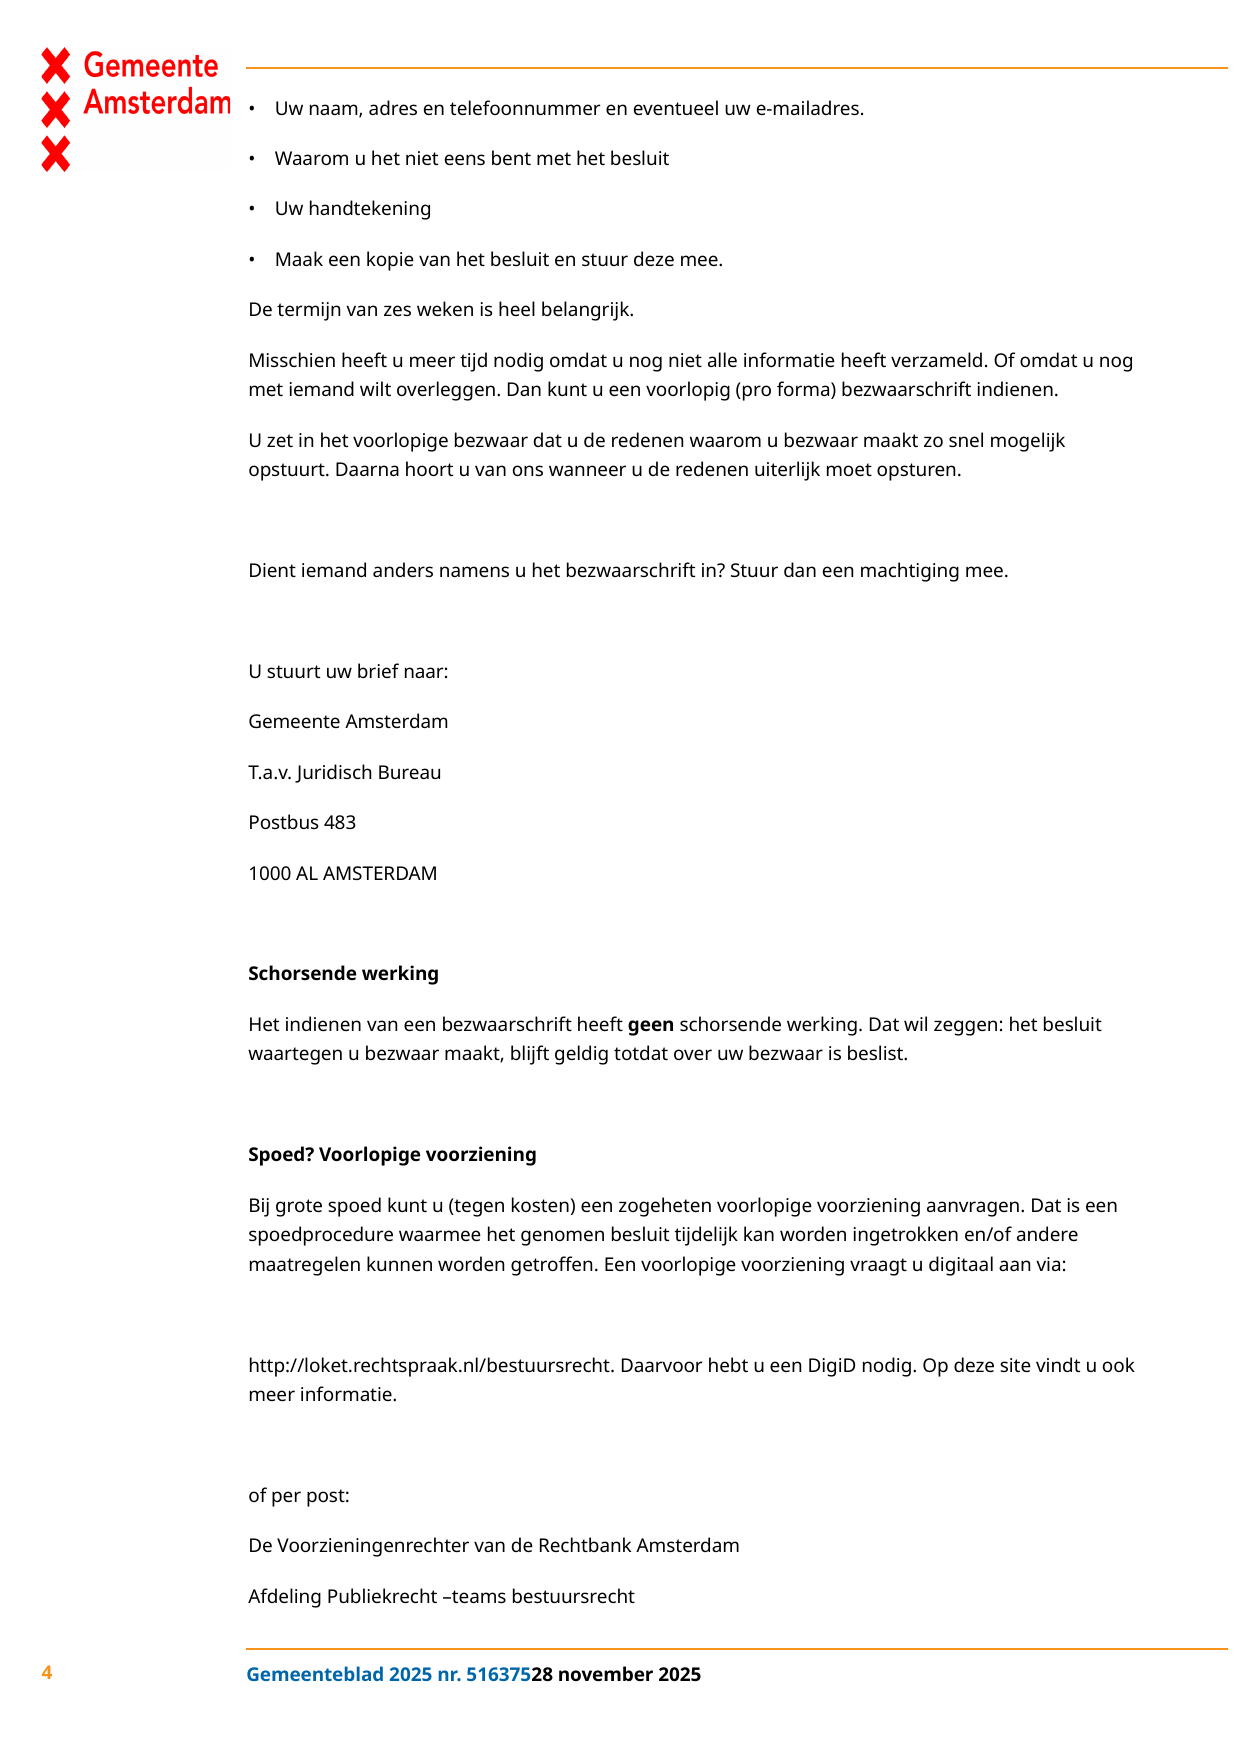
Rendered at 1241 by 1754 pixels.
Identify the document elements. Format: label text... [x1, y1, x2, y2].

text Gemeente Amsterdam [248, 708, 1152, 734]
text 1000 AL AMSTERDAM [248, 860, 1152, 886]
text Schorsende werking [248, 961, 1152, 986]
text • Uw naam, adres en telefoonnummer en eventueel uw e-mailadres. [248, 95, 1152, 121]
text Postbus 483 [248, 809, 1152, 835]
text Het indienen van een bezwaarschrift heeft geen schorsende werking. Dat wil zeggen: het besluit waartegen u bezwaar maakt, blijft geldig totdat over uw bezwaar is beslist. [248, 1011, 1152, 1066]
text Misschien heeft u meer tijd nodig omdat u nog niet alle informatie heeft verzameld. Of omdat u nog met iemand wilt overleggen. Dan kunt u een voorlopig (pro forma) bezwaarschrift indienen. [248, 347, 1152, 402]
text • Maak een kopie van het besluit en stuur deze mee. [248, 246, 1152, 272]
text Bij grote spoed kunt u (tegen kosten) een zogeheten voorlopige voorziening aanvragen. Dat is een spoedprocedure waarmee het genomen besluit tijdelijk kan worden ingetrokken en/of andere maatregelen kunnen worden getroffen. Een voorlopige voorziening vraagt u digitaal aan via: [248, 1192, 1152, 1277]
text Afdeling Publiekrecht –teams bestuursrecht [248, 1583, 1152, 1609]
picture [41, 47, 231, 172]
text http://loket.rechtspraak.nl/bestuursrecht. Daarvoor hebt u een DigiD nodig. Op deze site vindt u ook meer informatie. [248, 1352, 1152, 1407]
text Spoed? Voorlopige voorziening [248, 1141, 1152, 1167]
text Dient iemand anders namens u het bezwaarschrift in? Stuur dan een machtiging mee. [248, 557, 1152, 583]
text De Voorzieningenrechter van de Rechtbank Amsterdam [248, 1533, 1152, 1558]
text U zet in het voorlopige bezwaar dat u de redenen waarom u bezwaar maakt zo snel mogelijk opstuurt. Daarna hoort u van ons wanneer u de redenen uiterlijk moet opsturen. [248, 427, 1152, 482]
text U stuurt uw brief naar: [248, 658, 1152, 684]
text De termijn van zes weken is heel belangrijk. [248, 296, 1152, 322]
text T.a.v. Juridisch Bureau [248, 759, 1152, 785]
text • Waarom u het niet eens bent met het besluit [248, 145, 1152, 171]
text of per post: [248, 1482, 1152, 1508]
text • Uw handtekening [248, 196, 1152, 221]
